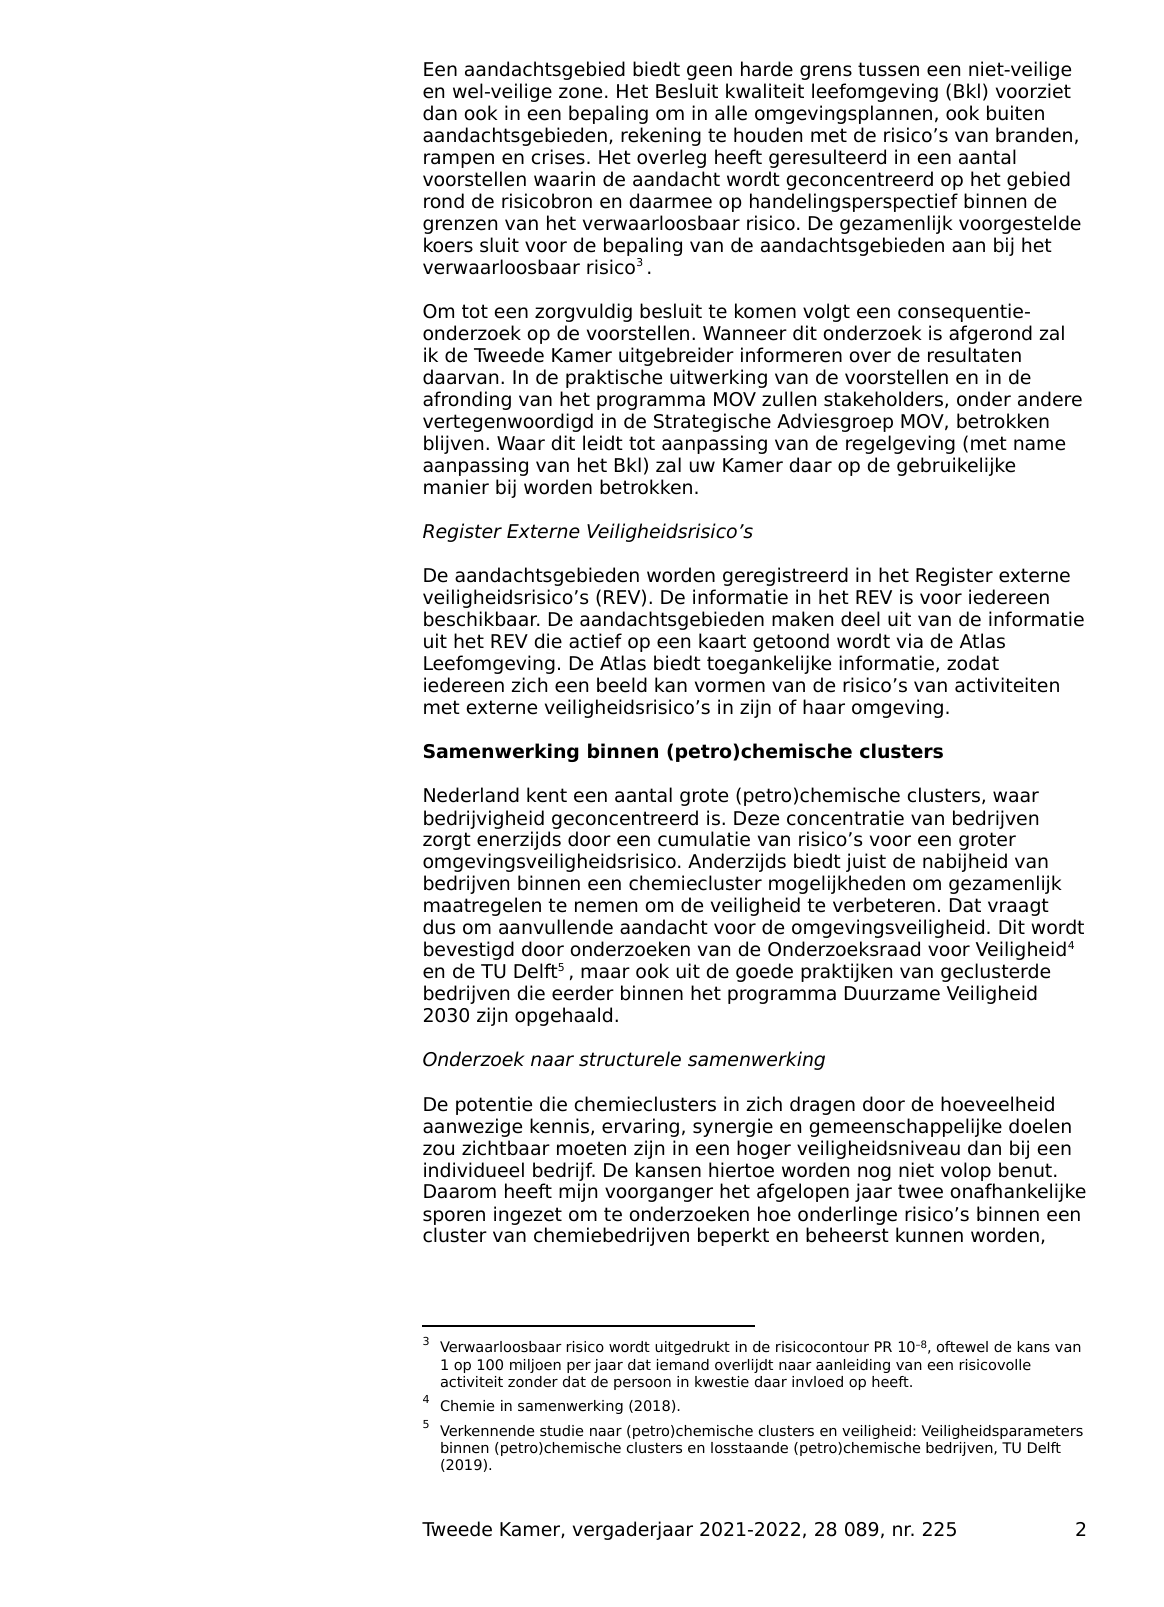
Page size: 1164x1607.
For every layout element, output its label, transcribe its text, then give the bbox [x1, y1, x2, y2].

text Om tot een zorgvuldig besluit te komen volgt een consequentie-onderzoek op de voorstellen. Wanneer dit onderzoek is afgerond zal ik de Tweede Kamer uitgebreider informeren over de resultaten daarvan. In de praktische uitwerking van de voorstellen en in de afronding van het programma MOV zullen stakeholders, onder andere vertegenwoordigd in de Strategische Adviesgroep MOV, betrokken blijven. Waar dit leidt tot aanpassing van de regelgeving (met name aanpassing van het Bkl) zal uw Kamer daar op de gebruikelijke manier bij worden betrokken. [422, 301, 1087, 499]
subtitle Onderzoek naar structurele samenwerking [422, 1049, 1087, 1071]
text De aandachtsgebieden worden geregistreerd in het Register externe veiligheidsrisico’s (REV). De informatie in het REV is voor iedereen beschikbaar. De aandachtsgebieden maken deel uit van de informatie uit het REV die actief op een kaart getoond wordt via de Atlas Leefomgeving. De Atlas biedt toegankelijke informatie, zodat iedereen zich een beeld kan vormen van de risico’s van activiteiten met externe veiligheidsrisico’s in zijn of haar omgeving. [422, 565, 1087, 719]
text Verwaarloosbaar risico wordt uitgedrukt in de risicocontour PR 10–8, oftewel de kans van 1 op 100 miljoen per jaar dat iemand overlijdt naar aanleiding van een risicovolle activiteit zonder dat de persoon in kwestie daar invloed op heeft. [422, 1335, 1087, 1391]
text Chemie in samenwerking (2018). [422, 1393, 1087, 1416]
text De potentie die chemieclusters in zich dragen door de hoeveelheid aanwezige kennis, ervaring, synergie en gemeenschappelijke doelen zou zichtbaar moeten zijn in een hoger veiligheidsniveau dan bij een individueel bedrijf. De kansen hiertoe worden nog niet volop benut. Daarom heeft mijn voorganger het afgelopen jaar twee onafhankelijke sporen ingezet om te onderzoeken hoe onderlinge risico’s binnen een cluster van chemiebedrijven beperkt en beheerst kunnen worden, [422, 1093, 1087, 1247]
text Nederland kent een aantal grote (petro)chemische clusters, waar bedrijvigheid geconcentreerd is. Deze concentratie van bedrijven zorgt enerzijds door een cumulatie van risico’s voor een groter omgevingsveiligheidsrisico. Anderzijds biedt juist de nabijheid van bedrijven binnen een chemiecluster mogelijkheden om gezamenlijk maatregelen te nemen om de veiligheid te verbeteren. Dat vraagt dus om aanvullende aandacht voor de omgevingsveiligheid. Dit wordt bevestigd door onderzoeken van de Onderzoeksraad voor Veiligheid en de TU Delft, maar ook uit de goede praktijken van geclusterde bedrijven die eerder binnen het programma Duurzame Veiligheid 2030 zijn opgehaald. [422, 785, 1087, 1027]
subtitle Samenwerking binnen (petro)chemische clusters [422, 741, 1087, 763]
text Een aandachtsgebied biedt geen harde grens tussen een niet-veilige en wel-veilige zone. Het Besluit kwaliteit leefomgeving (Bkl) voorziet dan ook in een bepaling om in alle omgevingsplannen, ook buiten aandachtsgebieden, rekening te houden met de risico’s van branden, rampen en crises. Het overleg heeft geresulteerd in een aantal voorstellen waarin de aandacht wordt geconcentreerd op het gebied rond de risicobron en daarmee op handelingsperspectief binnen de grenzen van het verwaarloosbaar risico. De gezamenlijk voorgestelde koers sluit voor de bepaling van de aandachtsgebieden aan bij het verwaarloosbaar risico. [422, 59, 1087, 279]
subtitle Register Externe Veiligheidsrisico’s [422, 521, 1087, 543]
text Verkennende studie naar (petro)chemische clusters en veiligheid: Veiligheidsparameters binnen (petro)chemische clusters en losstaande (petro)chemische bedrijven, TU Delft (2019). [422, 1418, 1087, 1474]
